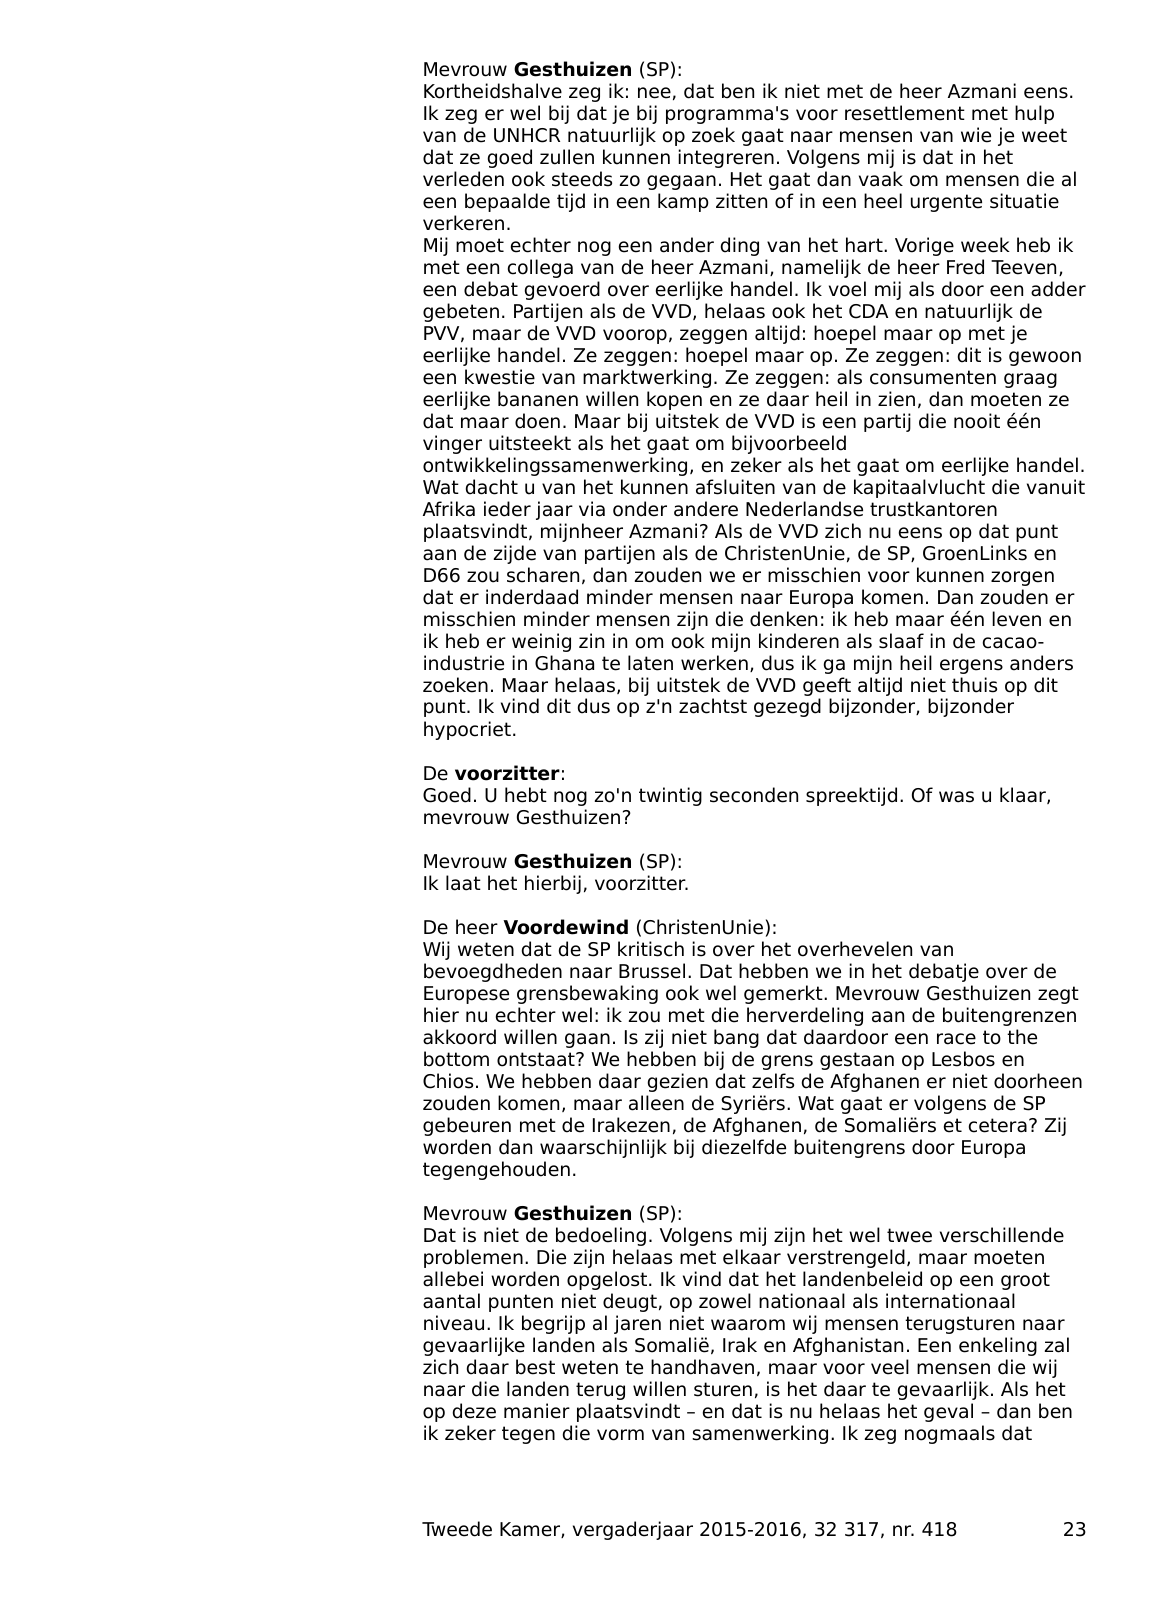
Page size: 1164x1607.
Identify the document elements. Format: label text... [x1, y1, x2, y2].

text Mevrouw Gesthuizen (SP): [422, 59, 1087, 81]
text Mevrouw Gesthuizen (SP): [422, 851, 1087, 873]
text Kortheidshalve zeg ik: nee, dat ben ik niet met de heer Azmani eens. Ik zeg er wel bij dat je bij programma's voor resettlement met hulp van de UNHCR natuurlijk op zoek gaat naar mensen van wie je weet dat ze goed zullen kunnen integreren. Volgens mij is dat in het verleden ook steeds zo gegaan. Het gaat dan vaak om mensen die al een bepaalde tijd in een kamp zitten of in een heel urgente situatie verkeren. [422, 81, 1087, 235]
text Mevrouw Gesthuizen (SP): [422, 1203, 1087, 1225]
text De heer Voordewind (ChristenUnie): [422, 917, 1087, 939]
text Ik laat het hierbij, voorzitter. [422, 873, 1087, 895]
text Wij weten dat de SP kritisch is over het overhevelen van bevoegdheden naar Brussel. Dat hebben we in het debatje over de Europese grensbewaking ook wel gemerkt. Mevrouw Gesthuizen zegt hier nu echter wel: ik zou met die herverdeling aan de buitengrenzen akkoord willen gaan. Is zij niet bang dat daardoor een race to the bottom ontstaat? We hebben bij de grens gestaan op Lesbos en Chios. We hebben daar gezien dat zelfs de Afghanen er niet doorheen zouden komen, maar alleen de Syriërs. Wat gaat er volgens de SP gebeuren met de Irakezen, de Afghanen, de Somaliërs et cetera? Zij worden dan waarschijnlijk bij diezelfde buitengrens door Europa tegengehouden. [422, 939, 1087, 1181]
text Goed. U hebt nog zo'n twintig seconden spreektijd. Of was u klaar, mevrouw Gesthuizen? [422, 784, 1087, 828]
text De voorzitter: [422, 763, 1087, 784]
text Mij moet echter nog een ander ding van het hart. Vorige week heb ik met een collega van de heer Azmani, namelijk de heer Fred Teeven, een debat gevoerd over eerlijke handel. Ik voel mij als door een adder gebeten. Partijen als de VVD, helaas ook het CDA en natuurlijk de PVV, maar de VVD voorop, zeggen altijd: hoepel maar op met je eerlijke handel. Ze zeggen: hoepel maar op. Ze zeggen: dit is gewoon een kwestie van marktwerking. Ze zeggen: als consumenten graag eerlijke bananen willen kopen en ze daar heil in zien, dan moeten ze dat maar doen. Maar bij uitstek de VVD is een partij die nooit één vinger uitsteekt als het gaat om bijvoorbeeld ontwikkelingssamenwerking, en zeker als het gaat om eerlijke handel. Wat dacht u van het kunnen afsluiten van de kapitaalvlucht die vanuit Afrika ieder jaar via onder andere Nederlandse trustkantoren plaatsvindt, mijnheer Azmani? Als de VVD zich nu eens op dat punt aan de zijde van partijen als de ChristenUnie, de SP, GroenLinks en D66 zou scharen, dan zouden we er misschien voor kunnen zorgen dat er inderdaad minder mensen naar Europa komen. Dan zouden er misschien minder mensen zijn die denken: ik heb maar één leven en ik heb er weinig zin in om ook mijn kinderen als slaaf in de cacao-industrie in Ghana te laten werken, dus ik ga mijn heil ergens anders zoeken. Maar helaas, bij uitstek de VVD geeft altijd niet thuis op dit punt. Ik vind dit dus op z'n zachtst gezegd bijzonder, bijzonder hypocriet. [422, 235, 1087, 740]
text Dat is niet de bedoeling. Volgens mij zijn het wel twee verschillende problemen. Die zijn helaas met elkaar verstrengeld, maar moeten allebei worden opgelost. Ik vind dat het landenbeleid op een groot aantal punten niet deugt, op zowel nationaal als internationaal niveau. Ik begrijp al jaren niet waarom wij mensen terugsturen naar gevaarlijke landen als Somalië, Irak en Afghanistan. Een enkeling zal zich daar best weten te handhaven, maar voor veel mensen die wij naar die landen terug willen sturen, is het daar te gevaarlijk. Als het op deze manier plaatsvindt – en dat is nu helaas het geval – dan ben ik zeker tegen die vorm van samenwerking. Ik zeg nogmaals dat [422, 1225, 1087, 1444]
